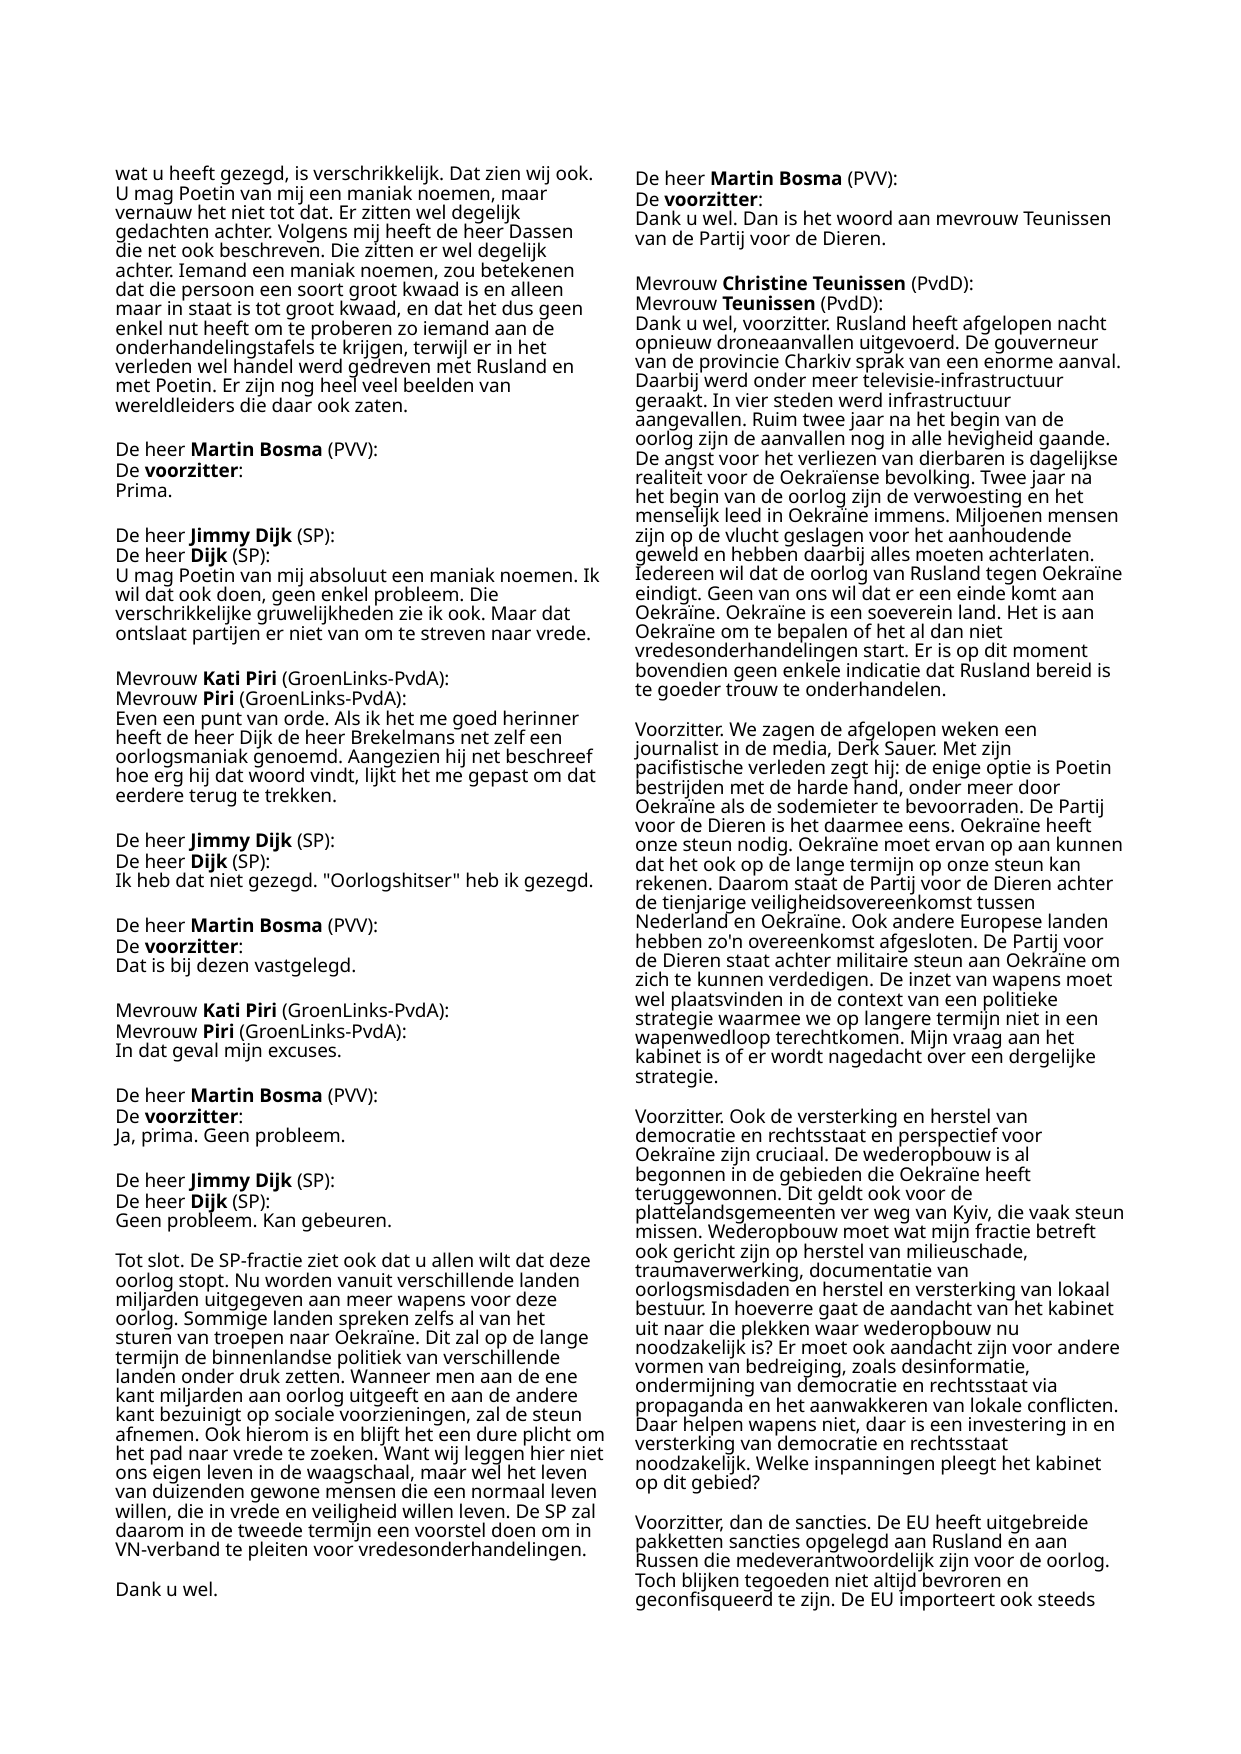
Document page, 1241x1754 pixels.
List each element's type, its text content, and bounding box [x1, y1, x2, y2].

text De heer Martin Bosma (PVV): [115, 1082, 605, 1108]
text U mag Poetin van mij absoluut een maniak noemen. Ik wil dat ook doen, geen enkel probleem. Die verschrikkelijke gruwelijkheden zie ik ook. Maar dat ontslaat partijen er niet van om te streven naar vrede. [115, 567, 605, 644]
text De voorzitter: [115, 938, 605, 957]
text De heer Dijk (SP): [115, 1193, 605, 1212]
text De voorzitter: [635, 191, 1125, 210]
text Dank u wel. [115, 1581, 605, 1601]
text Tot slot. De SP-fractie ziet ook dat u allen wilt dat deze oorlog stopt. Nu worden vanuit verschillende landen miljarden uitgegeven aan meer wapens voor deze oorlog. Sommige landen spreken zelfs al van het sturen van troepen naar Oekraïne. Dit zal op de lange termijn de binnenlandse politiek van verschillende landen onder druk zetten. Wanneer men aan de ene kant miljarden aan oorlog uitgeeft en aan de andere kant bezuinigt op sociale voorzieningen, zal de steun afnemen. Ook hierom is en blijft het een dure plicht om het pad naar vrede te zoeken. Want wij leggen hier niet ons eigen leven in de waagschaal, maar wel het leven van duizenden gewone mensen die een normaal leven willen, die in vrede en veiligheid willen leven. De SP zal daarom in de tweede termijn een voorstel doen om in VN-verband te pleiten voor vredesonderhandelingen. [115, 1252, 605, 1561]
text Voorzitter, dan de sancties. De EU heeft uitgebreide pakketten sancties opgelegd aan Rusland en aan Russen die medeverantwoordelijk zijn voor de oorlog. Toch blijken tegoeden niet altijd bevroren en geconfisqueerd te zijn. De EU importeert ook steeds [635, 1514, 1125, 1610]
text In dat geval mijn excuses. [115, 1042, 605, 1061]
text Dank u wel, voorzitter. Rusland heeft afgelopen nacht opnieuw droneaanvallen uitgevoerd. De gouverneur van de provincie Charkiv sprak van een enorme aanval. Daarbij werd onder meer televisie-infrastructuur geraakt. In vier steden werd infrastructuur aangevallen. Ruim twee jaar na het begin van de oorlog zijn de aanvallen nog in alle hevigheid gaande. De angst voor het verliezen van dierbaren is dagelijkse realiteit voor de Oekraïense bevolking. Twee jaar na het begin van de oorlog zijn de verwoesting en het menselijk leed in Oekraïne immens. Miljoenen mensen zijn op de vlucht geslagen voor het aanhoudende geweld en hebben daarbij alles moeten achterlaten. Iedereen wil dat de oorlog van Rusland tegen Oekraïne eindigt. Geen van ons wil dat er een einde komt aan Oekraïne. Oekraïne is een soeverein land. Het is aan Oekraïne om te bepalen of het al dan niet vredesonderhandelingen start. Er is op dit moment bovendien geen enkele indicatie dat Rusland bereid is te goeder trouw te onderhandelen. [635, 315, 1125, 700]
text Voorzitter. We zagen de afgelopen weken een journalist in de media, Derk Sauer. Met zijn pacifistische verleden zegt hij: de enige optie is Poetin bestrijden met de harde hand, onder meer door Oekraïne als de sodemieter te bevoorraden. De Partij voor de Dieren is het daarmee eens. Oekraïne heeft onze steun nodig. Oekraïne moet ervan op aan kunnen dat het ook op de lange termijn op onze steun kan rekenen. Daarom staat de Partij voor de Dieren achter de tienjarige veiligheidsovereenkomst tussen Nederland en Oekraïne. Ook andere Europese landen hebben zo'n overeenkomst afgesloten. De Partij voor de Dieren staat achter militaire steun aan Oekraïne om zich te kunnen verdedigen. De inzet van wapens moet wel plaatsvinden in de context van een politieke strategie waarmee we op langere termijn niet in een wapenwedloop terechtkomen. Mijn vraag aan het kabinet is of er wordt nagedacht over een dergelijke strategie. [635, 721, 1125, 1087]
text De voorzitter: [115, 1108, 605, 1127]
text De heer Jimmy Dijk (SP): [115, 1167, 605, 1193]
text Mevrouw Piri (GroenLinks-PvdA): [115, 1023, 605, 1042]
text Prima. [115, 482, 605, 501]
text Mevrouw Kati Piri (GroenLinks-PvdA): [115, 997, 605, 1023]
text Ik heb dat niet gezegd. "Oorlogshitser" heb ik gezegd. [115, 872, 605, 891]
text wat u heeft gezegd, is verschrikkelijk. Dat zien wij ook. U mag Poetin van mij een maniak noemen, maar vernauw het niet tot dat. Er zitten wel degelijk gedachten achter. Volgens mij heeft de heer Dassen die net ook beschreven. Die zitten er wel degelijk achter. Iemand een maniak noemen, zou betekenen dat die persoon een soort groot kwaad is en alleen maar in staat is tot groot kwaad, en dat het dus geen enkel nut heeft om te proberen zo iemand aan de onderhandelingstafels te krijgen, terwijl er in het verleden wel handel werd gedreven met Rusland en met Poetin. Er zijn nog heel veel beelden van wereldleiders die daar ook zaten. [115, 165, 605, 416]
text Dat is bij dezen vastgelegd. [115, 957, 605, 976]
text Mevrouw Teunissen (PvdD): [635, 295, 1125, 315]
text Mevrouw Piri (GroenLinks-PvdA): [115, 690, 605, 710]
text De heer Jimmy Dijk (SP): [115, 522, 605, 547]
text Dank u wel. Dan is het woord aan mevrouw Teunissen van de Partij voor de Dieren. [635, 210, 1125, 249]
text Mevrouw Christine Teunissen (PvdD): [635, 270, 1125, 295]
text De heer Martin Bosma (PVV): [115, 912, 605, 938]
text De heer Dijk (SP): [115, 853, 605, 872]
text Geen probleem. Kan gebeuren. [115, 1212, 605, 1232]
text De heer Martin Bosma (PVV): [115, 437, 605, 462]
text Ja, prima. Geen probleem. [115, 1127, 605, 1146]
text De heer Martin Bosma (PVV): [635, 165, 1125, 191]
text Voorzitter. Ook de versterking en herstel van democratie en rechtsstaat en perspectief voor Oekraïne zijn cruciaal. De wederopbouw is al begonnen in de gebieden die Oekraïne heeft teruggewonnen. Dit geldt ook voor de plattelandsgemeenten ver weg van Kyiv, die vaak steun missen. Wederopbouw moet wat mijn fractie betreft ook gericht zijn op herstel van milieuschade, traumaverwerking, documentatie van oorlogsmisdaden en herstel en versterking van lokaal bestuur. In hoeverre gaat de aandacht van het kabinet uit naar die plekken waar wederopbouw nu noodzakelijk is? Er moet ook aandacht zijn voor andere vormen van bedreiging, zoals desinformatie, ondermijning van democratie en rechtsstaat via propaganda en het aanwakkeren van lokale conflicten. Daar helpen wapens niet, daar is een investering in en versterking van democratie en rechtsstaat noodzakelijk. Welke inspanningen pleegt het kabinet op dit gebied? [635, 1108, 1125, 1493]
text De voorzitter: [115, 462, 605, 482]
text Mevrouw Kati Piri (GroenLinks-PvdA): [115, 665, 605, 690]
text De heer Dijk (SP): [115, 547, 605, 567]
text De heer Jimmy Dijk (SP): [115, 827, 605, 853]
text Even een punt van orde. Als ik het me goed herinner heeft de heer Dijk de heer Brekelmans net zelf een oorlogsmaniak genoemd. Aangezien hij net beschreef hoe erg hij dat woord vindt, lijkt het me gepast om dat eerdere terug te trekken. [115, 710, 605, 806]
